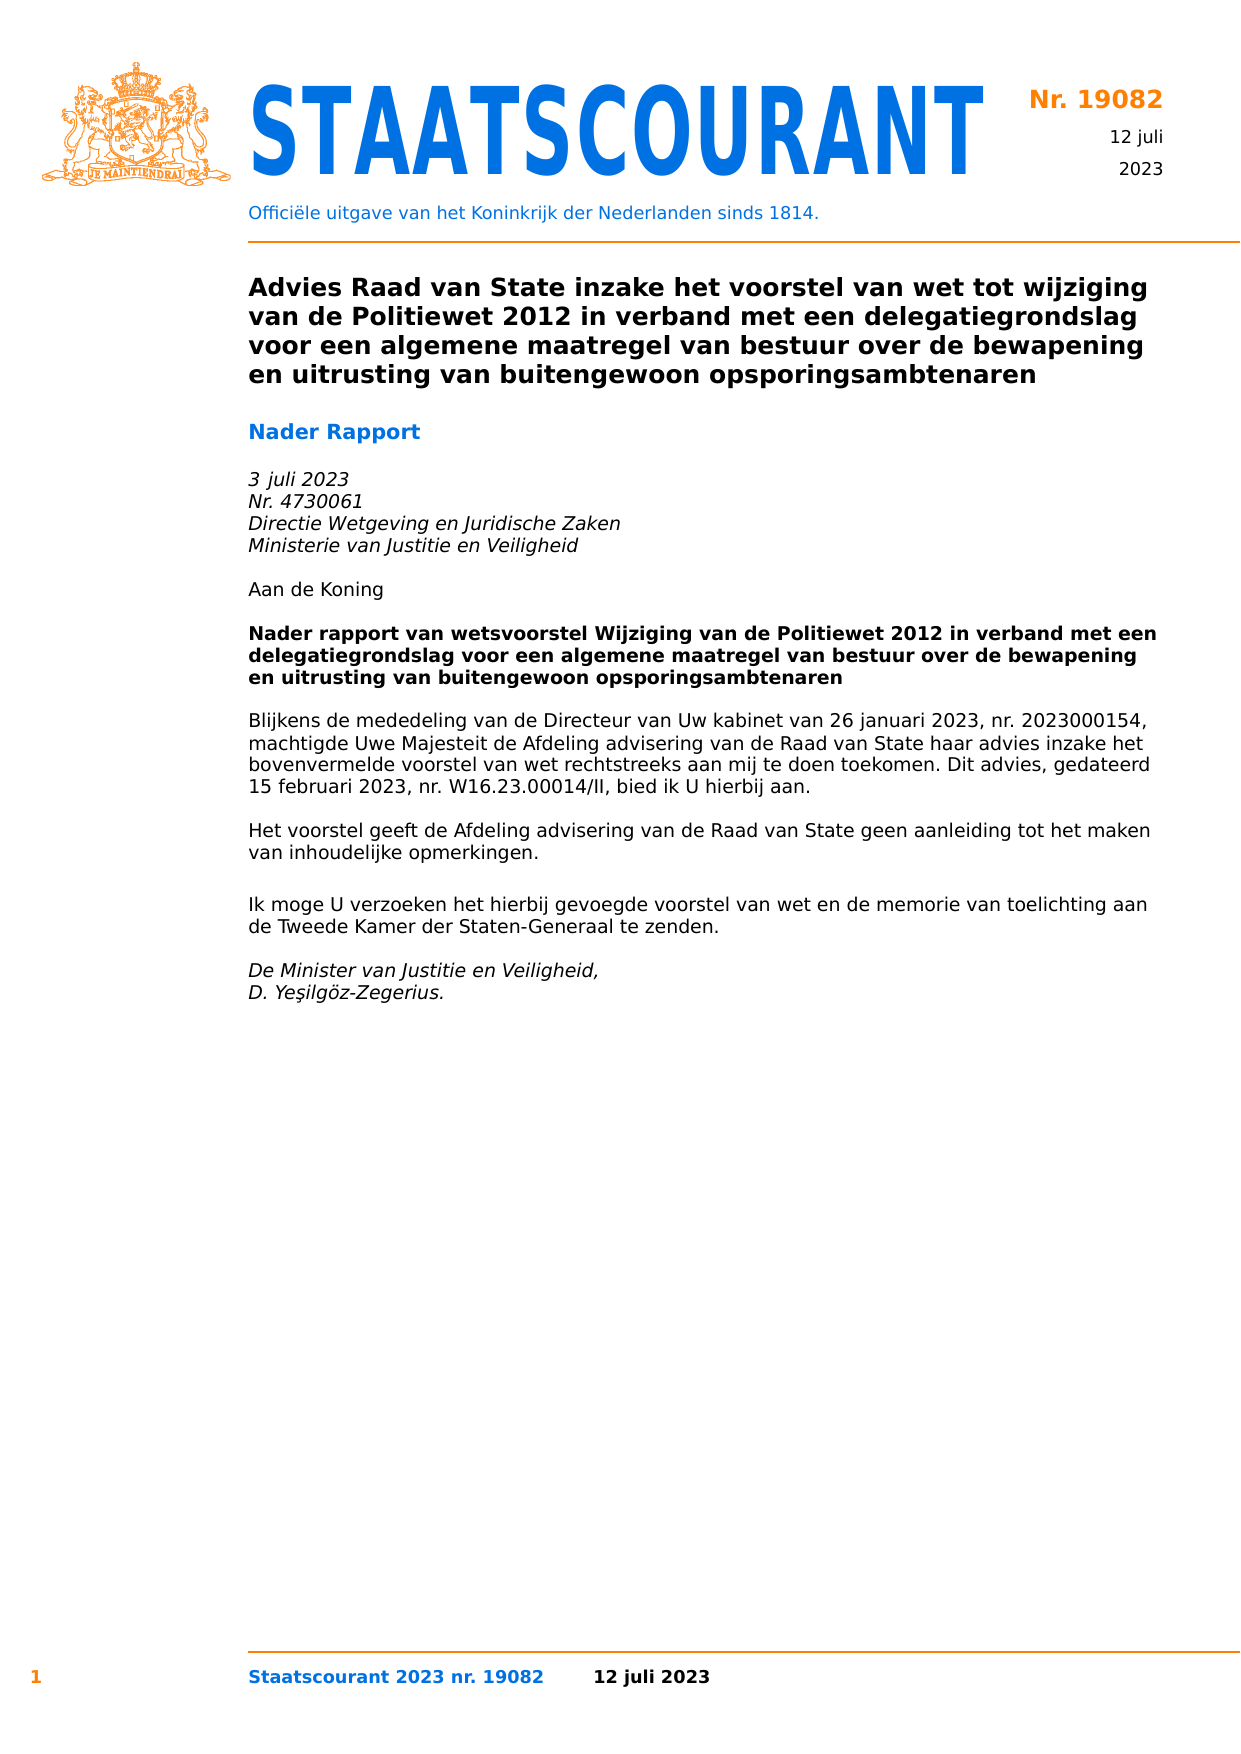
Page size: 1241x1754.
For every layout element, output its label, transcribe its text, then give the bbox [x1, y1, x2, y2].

picture [41, 62, 231, 186]
text Ik moge U verzoeken het hierbij gevoegde voorstel van wet en de memorie van toelichting aan de Tweede Kamer der Staten-Generaal te zenden. [248, 894, 1163, 938]
subtitle Advies Raad van State inzake het voorstel van wet tot wijziging van de Politiewet 2012 in verband met een delegatiegrondslag voor een algemene maatregel van bestuur over de bewapening en uitrusting van buitengewoon opsporingsambtenaren [248, 273, 1163, 390]
text Nader rapport van wetsvoorstel Wijziging van de Politiewet 2012 in verband met een delegatiegrondslag voor een algemene maatregel van bestuur over de bewapening en uitrusting van buitengewoon opsporingsambtenaren [248, 623, 1163, 688]
text Het voorstel geeft de Afdeling advisering van de Raad van State geen aanleiding tot het maken van inhoudelijke opmerkingen. [248, 820, 1163, 864]
table_cell 2023 [998, 153, 1240, 203]
text Directie Wetgeving en Juridische Zaken [248, 513, 1163, 535]
text 3 juli 2023 [248, 469, 1163, 491]
text Aan de Koning [248, 579, 1163, 601]
table_header Nr. 19082 [998, 62, 1240, 121]
table_cell 12 juli [998, 121, 1240, 153]
text Nr. 4730061 [248, 491, 1163, 513]
text Blijkens de mededeling van de Directeur van Uw kabinet van 26 januari 2023, nr. 2023000154, machtigde Uwe Majesteit de Afdeling advisering van de Raad van State haar advies inzake het bovenvermelde voorstel van wet rechtstreeks aan mij te doen toekomen. Dit advies, gedateerd 15 februari 2023, nr. W16.23.00014/II, bied ik U hierbij aan. [248, 710, 1163, 798]
table_header [25, 62, 248, 241]
text De Minister van Justitie en Veiligheid, D. Yeşilgöz-Zegerius. [248, 960, 1163, 1004]
table_header STAATSCOURANT [248, 62, 998, 203]
subtitle Nader Rapport [248, 420, 1163, 444]
text Ministerie van Justitie en Veiligheid [248, 535, 1163, 557]
table_cell Officiële uitgave van het Koninkrijk der Nederlanden sinds 1814. [248, 203, 1240, 241]
